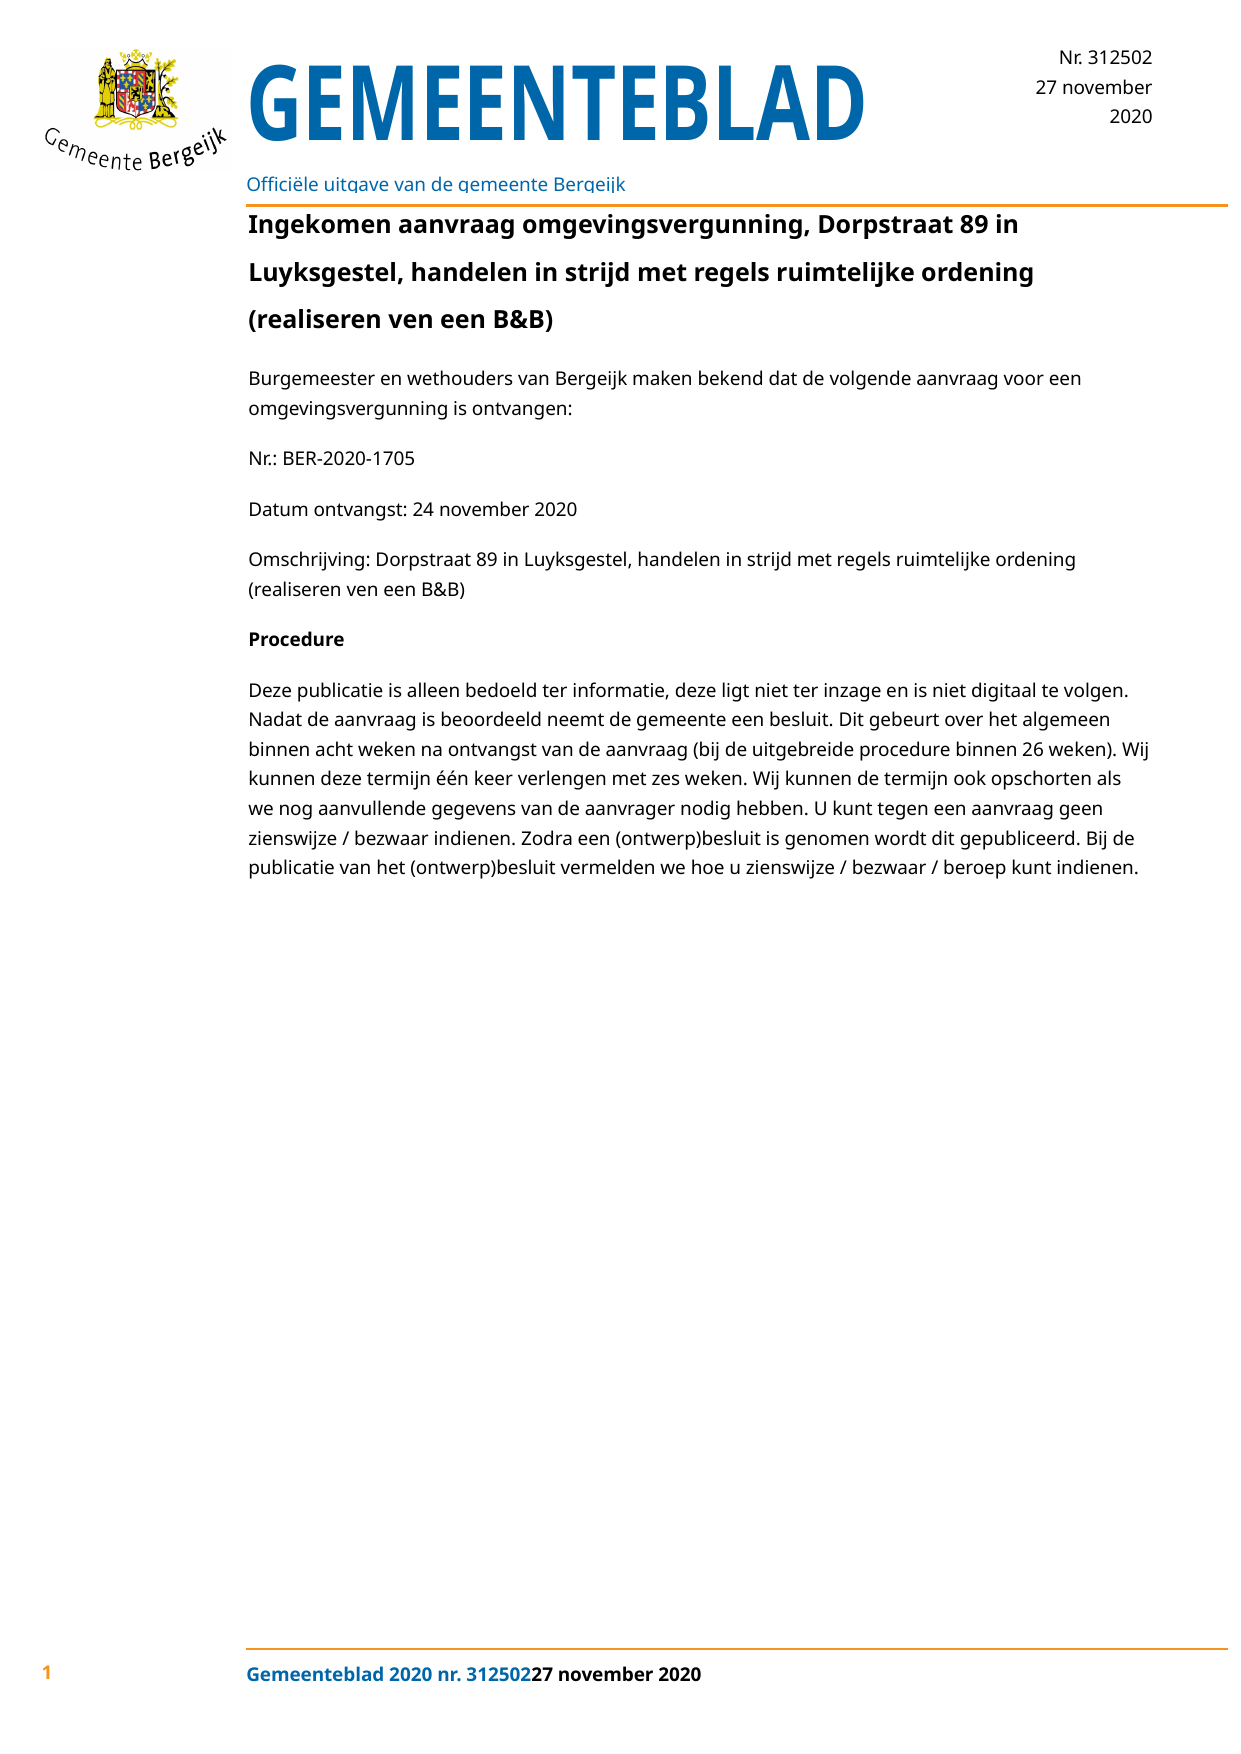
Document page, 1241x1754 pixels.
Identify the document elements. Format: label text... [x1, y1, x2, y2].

text Burgemeester en wethouders van Bergeijk maken bekend dat de volgende aanvraag voor een omgevingsvergunning is ontvangen: [248, 366, 1152, 421]
text Omschrijving: Dorpstraat 89 in Luyksgestel, handelen in strijd met regels ruimtelijke ordening (realiseren ven een B&B) [248, 546, 1152, 602]
text Datum ontvangst: 24 november 2020 [248, 496, 1152, 522]
text Ingekomen aanvraag omgevingsvergunning, Dorpstraat 89 in Luyksgestel, handelen in strijd met regels ruimtelijke ordening (realiseren ven een B&B) [248, 207, 1152, 336]
picture [41, 47, 231, 172]
text Nr.: BER-2020-1705 [248, 446, 1152, 471]
text Deze publicatie is alleen bedoeld ter informatie, deze ligt niet ter inzage en is niet digitaal te volgen. Nadat de aanvraag is beoordeeld neemt de gemeente een besluit. Dit gebeurt over het algemeen binnen acht weken na ontvangst van de aanvraag (bij de uitgebreide procedure binnen 26 weken). Wij kunnen deze termijn één keer verlengen met zes weken. Wij kunnen de termijn ook opschorten als we nog aanvullende gegevens van de aanvrager nodig hebben. U kunt tegen een aanvraag geen zienswijze / bezwaar indienen. Zodra een (ontwerp)besluit is genomen wordt dit gepubliceerd. Bij de publicatie van het (ontwerp)besluit vermelden we hoe u zienswijze / bezwaar / beroep kunt indienen. [248, 677, 1152, 880]
text Procedure [248, 626, 1152, 652]
